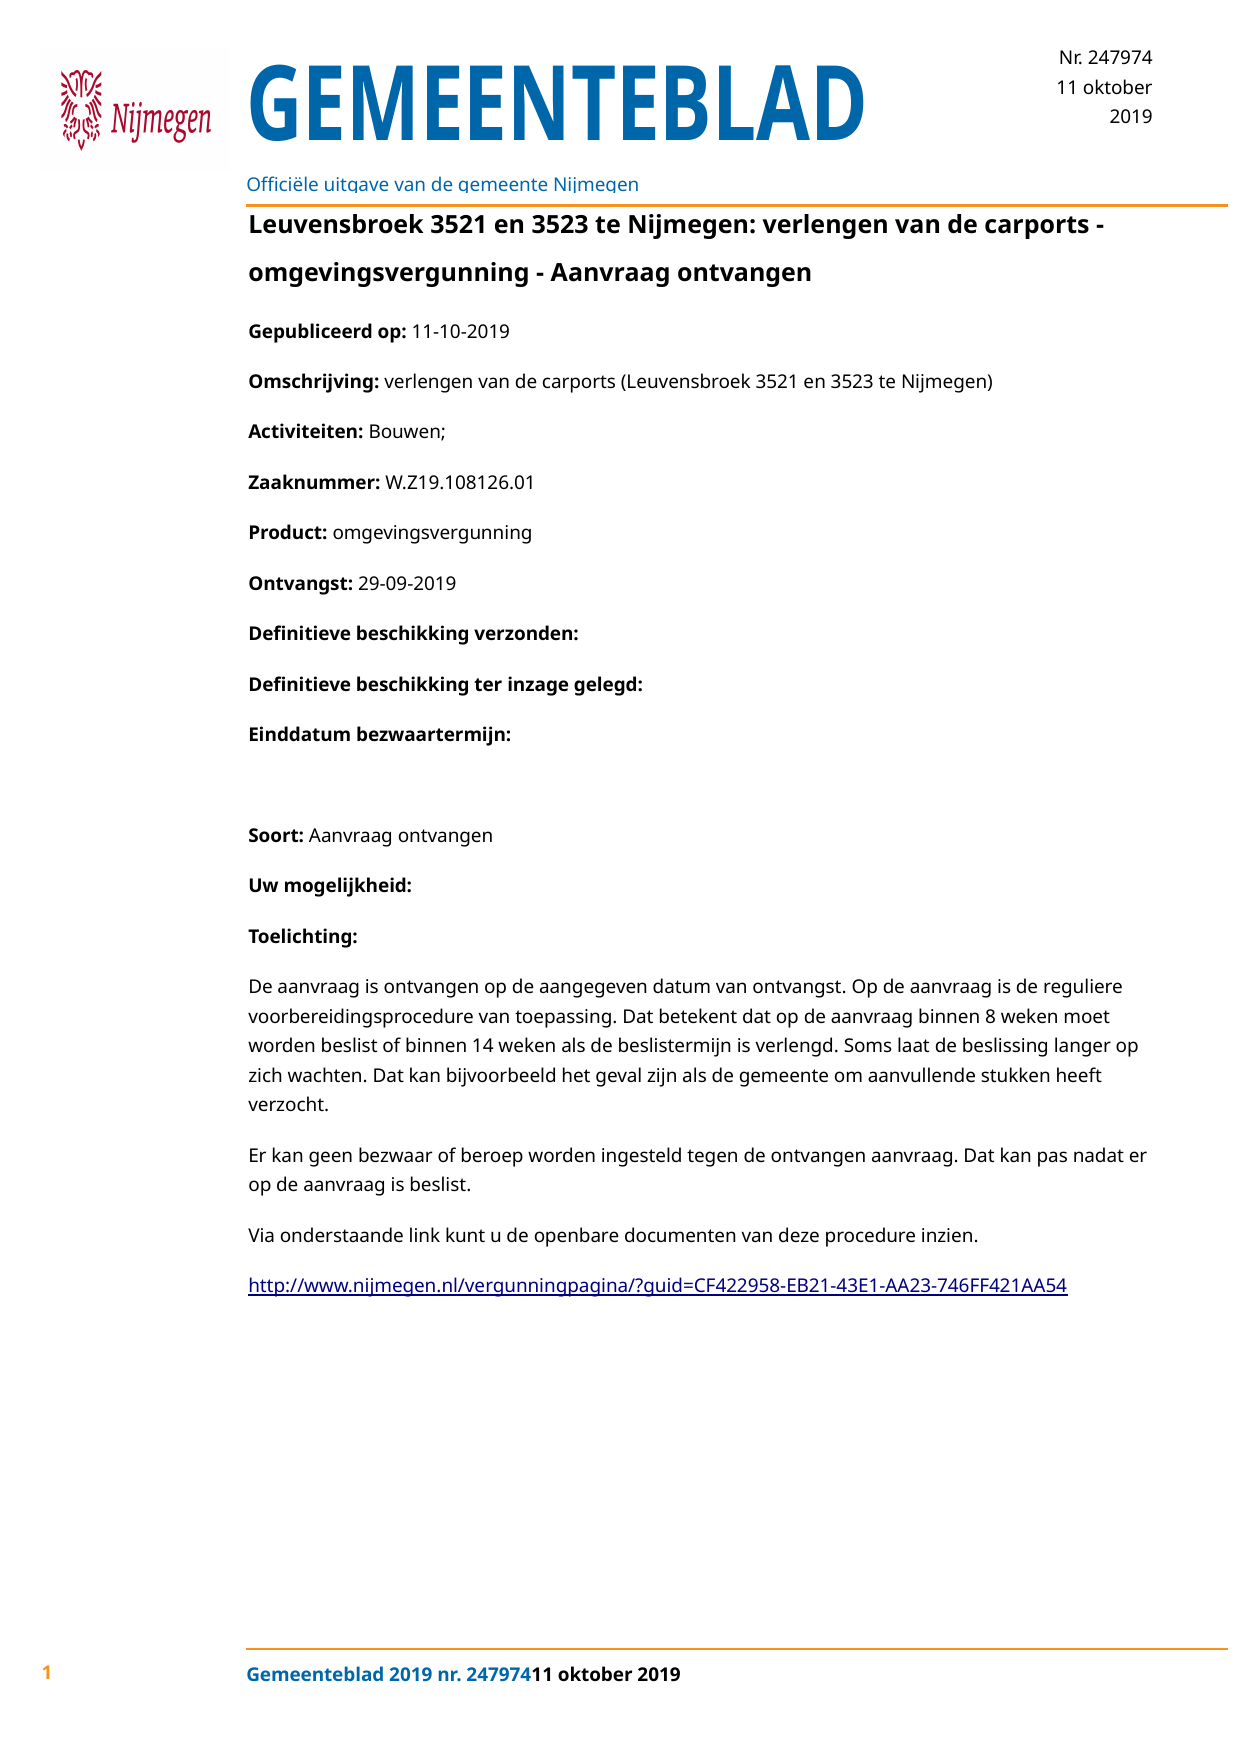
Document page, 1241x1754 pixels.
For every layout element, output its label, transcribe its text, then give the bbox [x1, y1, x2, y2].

text Activiteiten: Bouwen; [248, 419, 1152, 444]
text Ontvangst: 29-09-2019 [248, 570, 1152, 596]
text Product: omgevingsvergunning [248, 519, 1152, 545]
text Soort: Aanvraag ontvangen [248, 822, 1152, 848]
text http://www.nijmegen.nl/vergunningpagina/?guid=CF422958-EB21-43E1-AA23-746FF421AA54 [248, 1272, 1152, 1298]
text Uw mogelijkheid: [248, 872, 1152, 898]
text Zaaknummer: W.Z19.108126.01 [248, 469, 1152, 495]
text Definitieve beschikking ter inzage gelegd: [248, 671, 1152, 697]
text Omschrijving: verlengen van de carports (Leuvensbroek 3521 en 3523 te Nijmegen) [248, 368, 1152, 394]
text Gepubliceerd op: 11-10-2019 [248, 318, 1152, 344]
text De aanvraag is ontvangen op de aangegeven datum van ontvangst. Op de aanvraag is de reguliere voorbereidingsprocedure van toepassing. Dat betekent dat op de aanvraag binnen 8 weken moet worden beslist of binnen 14 weken als de beslistermijn is verlengd. Soms laat de beslissing langer op zich wachten. Dat kan bijvoorbeeld het geval zijn als de gemeente om aanvullende stukken heeft verzocht. [248, 973, 1152, 1117]
text Via onderstaande link kunt u de openbare documenten van deze procedure inzien. [248, 1222, 1152, 1248]
text Definitieve beschikking verzonden: [248, 620, 1152, 646]
text Er kan geen bezwaar of beroep worden ingesteld tegen de ontvangen aanvraag. Dat kan pas nadat er op de aanvraag is beslist. [248, 1142, 1152, 1197]
picture [41, 47, 231, 172]
text Einddatum bezwaartermijn: [248, 721, 1152, 747]
text Leuvensbroek 3521 en 3523 te Nijmegen: verlengen van de carports - omgevingsvergunning - Aanvraag ontvangen [248, 207, 1152, 288]
text Toelichting: [248, 923, 1152, 949]
